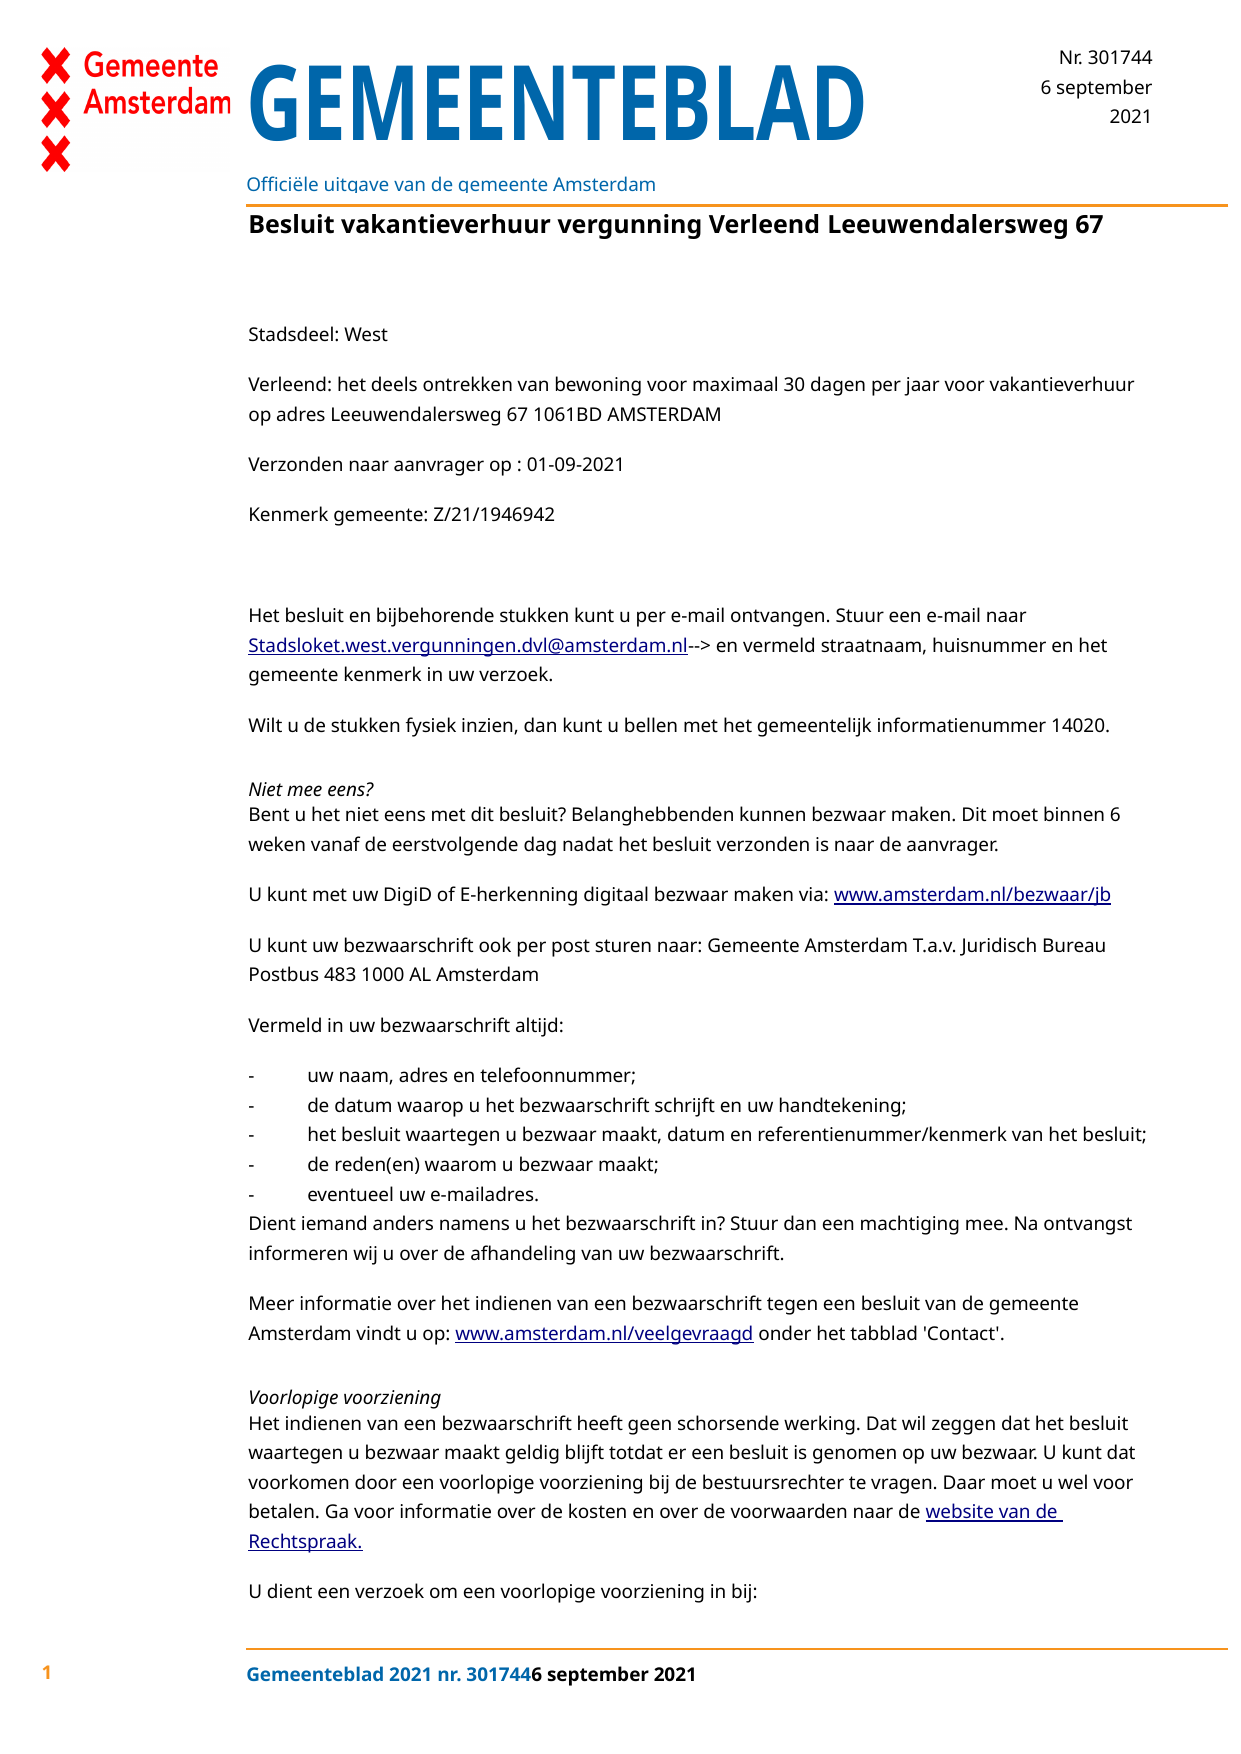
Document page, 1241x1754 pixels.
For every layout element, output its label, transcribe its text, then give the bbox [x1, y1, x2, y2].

text Stadsdeel: West [248, 321, 1152, 346]
list het besluit waartegen u bezwaar maakt, datum en referentienummer/kenmerk van het besluit; [248, 1122, 1152, 1147]
text U kunt uw bezwaarschrift ook per post sturen naar: Gemeente Amsterdam T.a.v. Juridisch Bureau Postbus 483 1000 AL Amsterdam [248, 932, 1152, 987]
text Meer informatie over het indienen van een bezwaarschrift tegen een besluit van de gemeente Amsterdam vindt u op: www.amsterdam.nl/veelgevraagd onder het tabblad 'Contact'. [248, 1290, 1152, 1346]
text U dient een verzoek om een voorlopige voorziening in bij: [248, 1578, 1152, 1604]
text Verleend: het deels ontrekken van bewoning voor maximaal 30 dagen per jaar voor vakantieverhuur op adres Leeuwendalersweg 67 1061BD AMSTERDAM [248, 371, 1152, 426]
text Kenmerk gemeente: Z/21/1946942 [248, 502, 1152, 527]
text Bent u het niet eens met dit besluit? Belanghebbenden kunnen bezwaar maken. Dit moet binnen 6 weken vanaf de eerstvolgende dag nadat het besluit verzonden is naar de aanvrager. [248, 802, 1152, 857]
text Dient iemand anders namens u het bezwaarschrift in? Stuur dan een machtiging mee. Na ontvangst informeren wij u over de afhandeling van uw bezwaarschrift. [248, 1210, 1152, 1266]
picture [41, 47, 231, 172]
list eventueel uw e-mailadres. [248, 1181, 1152, 1207]
text Besluit vakantieverhuur vergunning Verleend Leeuwendalersweg 67 [248, 207, 1152, 241]
list de reden(en) waarom u bezwaar maakt; [248, 1151, 1152, 1177]
text Voorlopige voorziening [248, 1384, 1152, 1410]
text Niet mee eens? [248, 776, 1152, 802]
text Verzonden naar aanvrager op : 01-09-2021 [248, 451, 1152, 477]
text Het indienen van een bezwaarschrift heeft geen schorsende werking. Dat wil zeggen dat het besluit waartegen u bezwaar maakt geldig blijft totdat er een besluit is genomen op uw bezwaar. U kunt dat voorkomen door een voorlopige voorziening bij de bestuursrechter te vragen. Daar moet u wel voor betalen. Ga voor informatie over de kosten en over de voorwaarden naar de website van de Rechtspraak. [248, 1410, 1152, 1554]
text Het besluit en bijbehorende stukken kunt u per e-mail ontvangen. Stuur een e-mail naar Stadsloket.west.vergunningen.dvl@amsterdam.nl--> en vermeld straatnaam, huisnummer en het gemeente kenmerk in uw verzoek. [248, 602, 1152, 687]
list de datum waarop u het bezwaarschrift schrijft en uw handtekening; [248, 1092, 1152, 1118]
list uw naam, adres en telefoonnummer; [248, 1062, 1152, 1088]
text Vermeld in uw bezwaarschrift altijd: [248, 1012, 1152, 1038]
text U kunt met uw DigiD of E-herkenning digitaal bezwaar maken via: www.amsterdam.nl/bezwaar/jb [248, 882, 1152, 907]
text Wilt u de stukken fysiek inzien, dan kunt u bellen met het gemeentelijk informatienummer 14020. [248, 712, 1152, 738]
